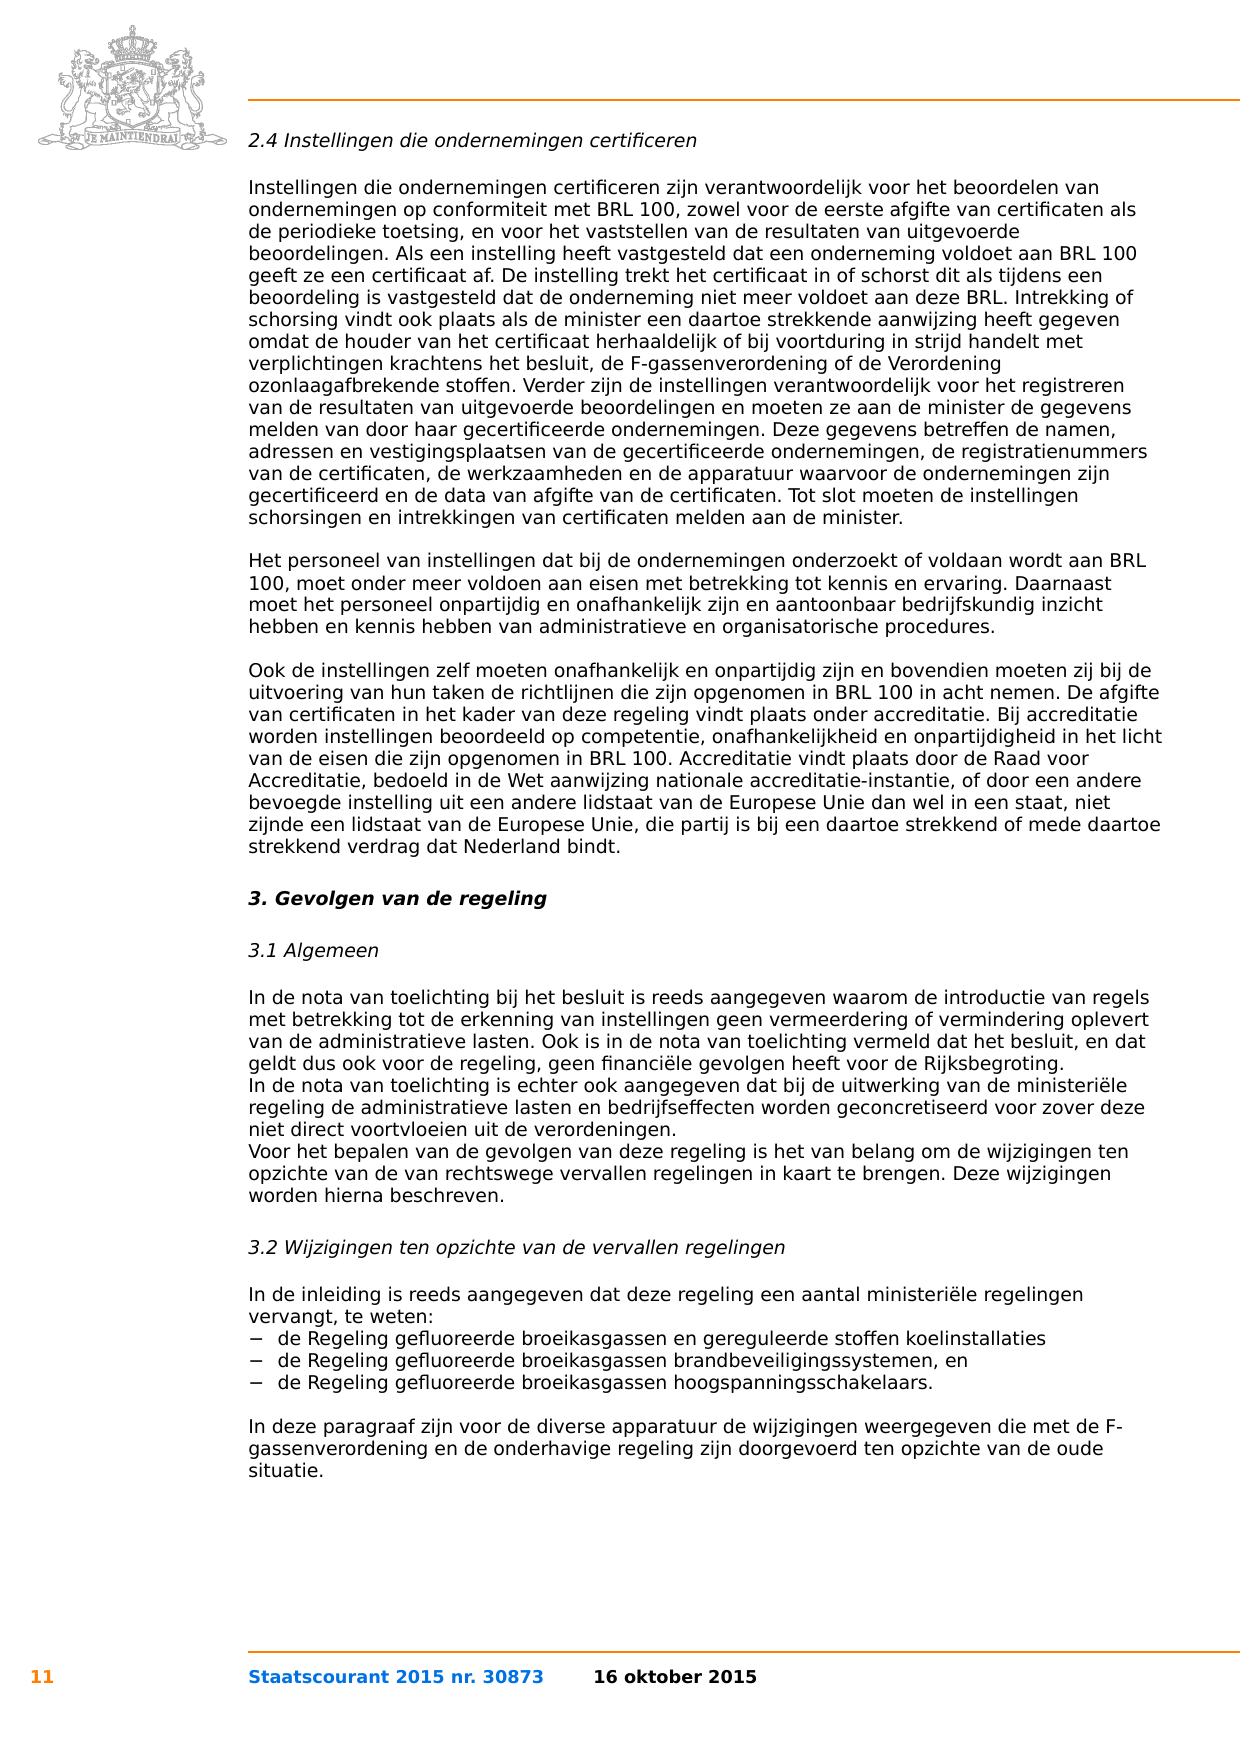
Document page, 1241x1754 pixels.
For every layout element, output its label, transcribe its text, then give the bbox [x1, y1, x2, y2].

subtitle 3.2 Wijzigingen ten opzichte van de vervallen regelingen [248, 1237, 1163, 1259]
text In de nota van toelichting is echter ook aangegeven dat bij de uitwerking van de ministeriële regeling de administratieve lasten en bedrijfseffecten worden geconcretiseerd voor zover deze niet direct voortvloeien uit de verordeningen. [248, 1075, 1163, 1141]
text In de inleiding is reeds aangegeven dat deze regeling een aantal ministeriële regelingen vervangt, te weten: [248, 1284, 1163, 1328]
subtitle 2.4 Instellingen die ondernemingen certificeren [248, 130, 1163, 152]
text Instellingen die ondernemingen certificeren zijn verantwoordelijk voor het beoordelen van ondernemingen op conformiteit met BRL 100, zowel voor de eerste afgifte van certificaten als de periodieke toetsing, en voor het vaststellen van de resultaten van uitgevoerde beoordelingen. Als een instelling heeft vastgesteld dat een onderneming voldoet aan BRL 100 geeft ze een certificaat af. De instelling trekt het certificaat in of schorst dit als tijdens een beoordeling is vastgesteld dat de onderneming niet meer voldoet aan deze BRL. Intrekking of schorsing vindt ook plaats als de minister een daartoe strekkende aanwijzing heeft gegeven omdat de houder van het certificaat herhaaldelijk of bij voortduring in strijd handelt met verplichtingen krachtens het besluit, de F-gassenverordening of de Verordening ozonlaagafbrekende stoffen. Verder zijn de instellingen verantwoordelijk voor het registreren van de resultaten van uitgevoerde beoordelingen en moeten ze aan de minister de gegevens melden van door haar gecertificeerde ondernemingen. Deze gegevens betreffen de namen, adressen en vestigingsplaatsen van de gecertificeerde ondernemingen, de registratienummers van de certificaten, de werkzaamheden en de apparatuur waarvoor de ondernemingen zijn gecertificeerd en de data van afgifte van de certificaten. Tot slot moeten de instellingen schorsingen en intrekkingen van certificaten melden aan de minister. [248, 177, 1163, 528]
text − de Regeling gefluoreerde broeikasgassen hoogspanningsschakelaars. [248, 1372, 1163, 1394]
text In deze paragraaf zijn voor de diverse apparatuur de wijzigingen weergegeven die met de F-gassenverordening en de onderhavige regeling zijn doorgevoerd ten opzichte van de oude situatie. [248, 1416, 1163, 1481]
text In de nota van toelichting bij het besluit is reeds aangegeven waarom de introductie van regels met betrekking tot de erkenning van instellingen geen vermeerdering of vermindering oplevert van de administratieve lasten. Ook is in de nota van toelichting vermeld dat het besluit, en dat geldt dus ook voor de regeling, geen financiële gevolgen heeft voor de Rijksbegroting. [248, 987, 1163, 1075]
picture [38, 25, 227, 150]
text − de Regeling gefluoreerde broeikasgassen brandbeveiligingssystemen, en [248, 1350, 1163, 1372]
text Voor het bepalen van de gevolgen van deze regeling is het van belang om de wijzigingen ten opzichte van de van rechtswege vervallen regelingen in kaart te brengen. Deze wijzigingen worden hierna beschreven. [248, 1141, 1163, 1207]
text − de Regeling gefluoreerde broeikasgassen en gereguleerde stoffen koelinstallaties [248, 1328, 1163, 1350]
text Ook de instellingen zelf moeten onafhankelijk en onpartijdig zijn en bovendien moeten zij bij de uitvoering van hun taken de richtlijnen die zijn opgenomen in BRL 100 in acht nemen. De afgifte van certificaten in het kader van deze regeling vindt plaats onder accreditatie. Bij accreditatie worden instellingen beoordeeld op competentie, onafhankelijkheid en onpartijdigheid in het licht van de eisen die zijn opgenomen in BRL 100. Accreditatie vindt plaats door de Raad voor Accreditatie, bedoeld in de Wet aanwijzing nationale accreditatie-instantie, of door een andere bevoegde instelling uit een andere lidstaat van de Europese Unie dan wel in een staat, niet zijnde een lidstaat van de Europese Unie, die partij is bij een daartoe strekkend of mede daartoe strekkend verdrag dat Nederland bindt. [248, 660, 1163, 858]
text Het personeel van instellingen dat bij de ondernemingen onderzoekt of voldaan wordt aan BRL 100, moet onder meer voldoen aan eisen met betrekking tot kennis en ervaring. Daarnaast moet het personeel onpartijdig en onafhankelijk zijn en aantoonbaar bedrijfskundig inzicht hebben en kennis hebben van administratieve en organisatorische procedures. [248, 550, 1163, 638]
subtitle 3.1 Algemeen [248, 940, 1163, 962]
subtitle 3. Gevolgen van de regeling [248, 888, 1163, 910]
